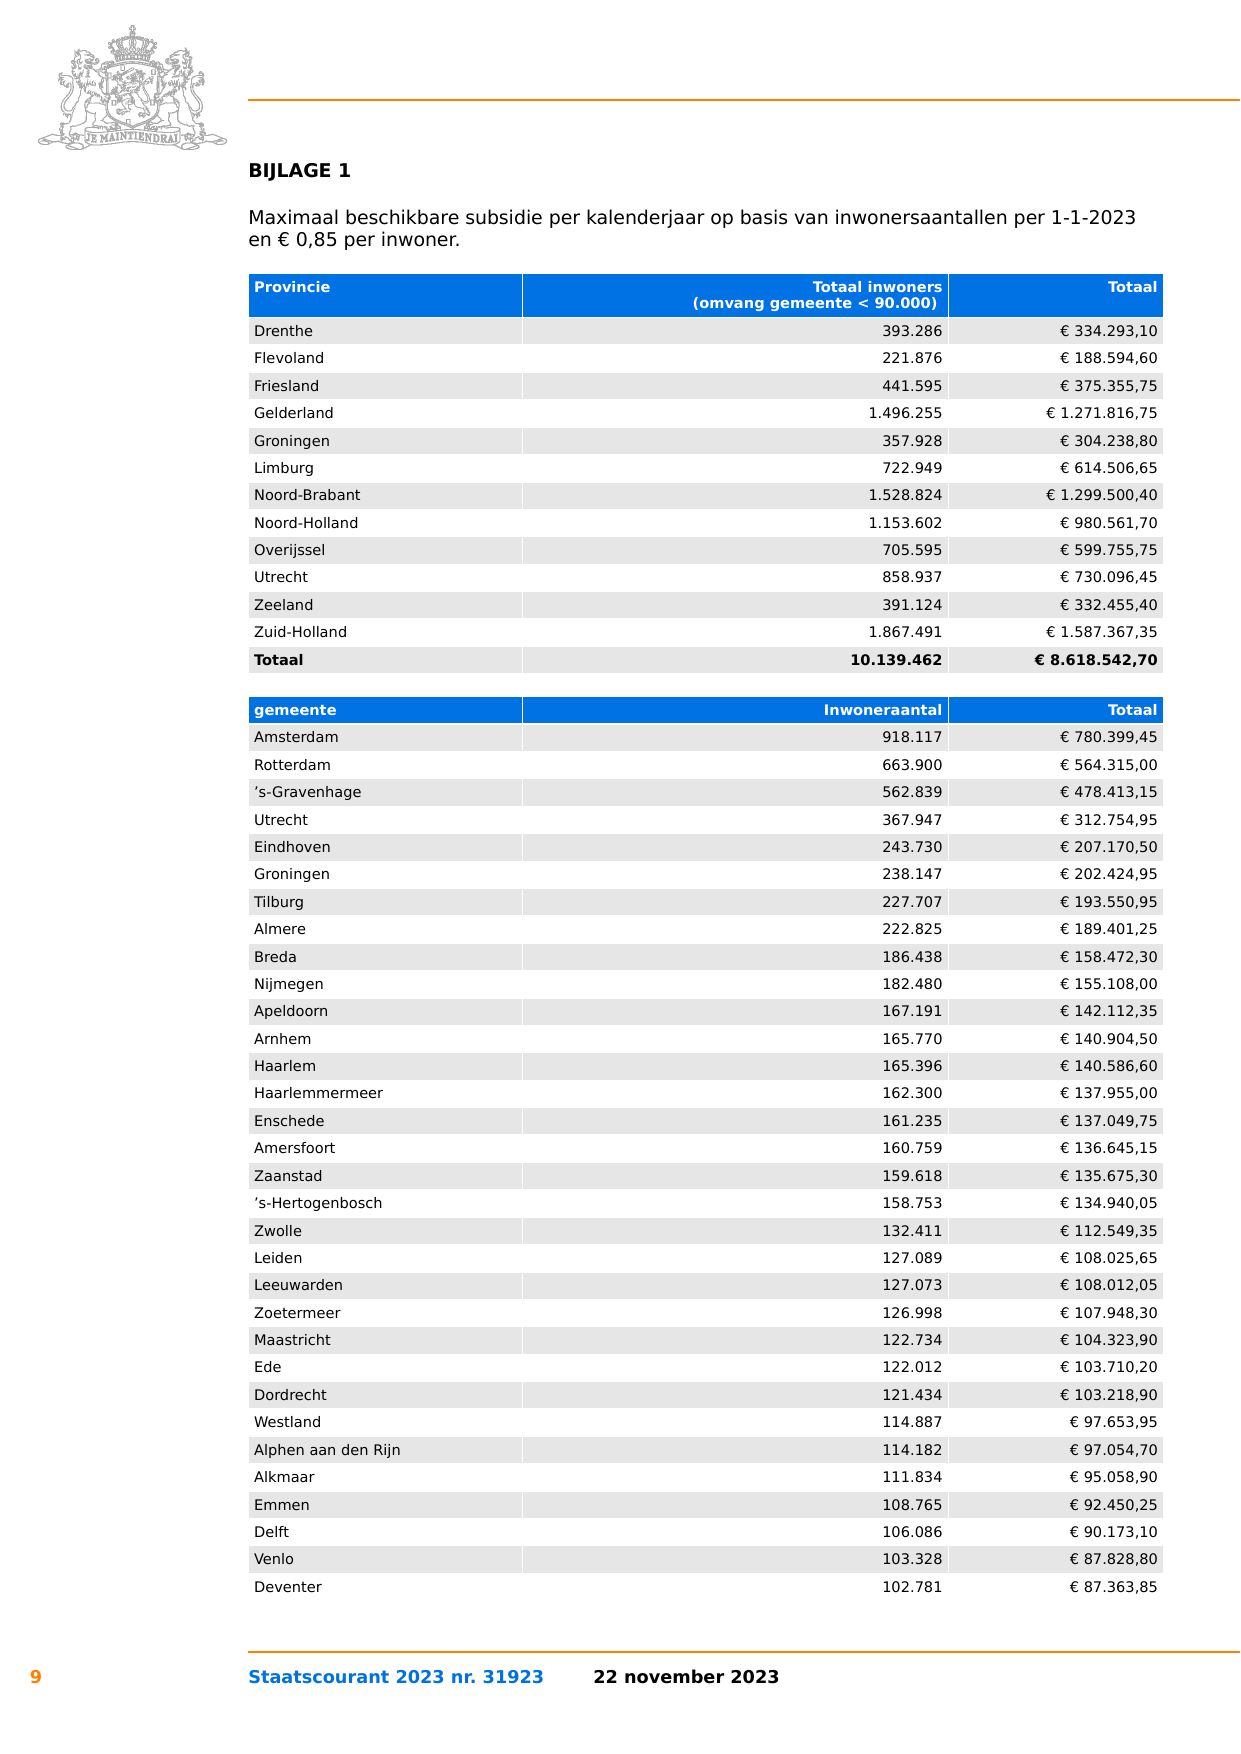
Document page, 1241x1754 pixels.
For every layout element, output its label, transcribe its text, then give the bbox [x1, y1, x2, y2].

table_cell 186.438 [523, 944, 948, 970]
table_cell € 158.472,30 [949, 944, 1163, 970]
table_cell Noord-Brabant [249, 483, 522, 509]
table_cell € 478.413,15 [949, 779, 1163, 806]
table_cell 221.876 [523, 346, 948, 372]
table_cell 238.147 [523, 862, 948, 888]
table_cell Overijssel [249, 537, 522, 564]
table_cell 158.753 [523, 1190, 948, 1217]
table_cell Emmen [249, 1492, 522, 1518]
table_cell 126.998 [523, 1300, 948, 1326]
table_cell Arnhem [249, 1026, 522, 1052]
table_cell Gelderland [249, 400, 522, 427]
table_cell € 304.238,80 [949, 428, 1163, 454]
table_cell Venlo [249, 1546, 522, 1573]
table_cell € 137.049,75 [949, 1108, 1163, 1134]
table_cell Noord-Holland [249, 510, 522, 536]
table_cell 227.707 [523, 889, 948, 915]
table_cell Groningen [249, 862, 522, 888]
table_cell 1.528.824 [523, 483, 948, 509]
table_cell Almere [249, 916, 522, 943]
table_cell Amersfoort [249, 1136, 522, 1162]
table_cell Utrecht [249, 807, 522, 833]
table_cell € 312.754,95 [949, 807, 1163, 833]
table_cell € 92.450,25 [949, 1492, 1163, 1518]
text Maximaal beschikbare subsidie per kalenderjaar op basis van inwonersaantallen per 1-1-2023 en € 0,85 per inwoner. [248, 207, 1163, 251]
table_cell 114.887 [523, 1410, 948, 1436]
table_cell 132.411 [523, 1218, 948, 1244]
table_cell Deventer [249, 1574, 522, 1600]
table_cell 562.839 [523, 779, 948, 806]
table_cell 103.328 [523, 1546, 948, 1573]
table_cell Utrecht [249, 565, 522, 591]
table_cell 10.139.462 [523, 647, 948, 673]
table_cell Westland [249, 1410, 522, 1436]
table_cell € 136.645,15 [949, 1136, 1163, 1162]
table_cell 243.730 [523, 834, 948, 861]
table_cell 161.235 [523, 1108, 948, 1134]
table_cell 1.496.255 [523, 400, 948, 427]
table_header Totaal [949, 697, 1163, 723]
table_cell 160.759 [523, 1136, 948, 1162]
table_cell 162.300 [523, 1081, 948, 1107]
table_cell Breda [249, 944, 522, 970]
table_cell Alphen aan den Rijn [249, 1437, 522, 1463]
table_cell € 87.363,85 [949, 1574, 1163, 1600]
table_cell 102.781 [523, 1574, 948, 1600]
table_cell € 375.355,75 [949, 373, 1163, 399]
table_cell € 207.170,50 [949, 834, 1163, 861]
table_cell Apeldoorn [249, 999, 522, 1025]
table_cell € 103.218,90 [949, 1382, 1163, 1408]
table_cell 1.153.602 [523, 510, 948, 536]
table_cell € 202.424,95 [949, 862, 1163, 888]
table_cell 106.086 [523, 1519, 948, 1545]
table_cell € 108.012,05 [949, 1273, 1163, 1299]
table_cell 705.595 [523, 537, 948, 564]
table_cell € 97.653,95 [949, 1410, 1163, 1436]
table_cell 167.191 [523, 999, 948, 1025]
table_cell Leiden [249, 1245, 522, 1271]
table_cell € 134.940,05 [949, 1190, 1163, 1217]
table_cell Ede [249, 1355, 522, 1381]
table_cell Zwolle [249, 1218, 522, 1244]
table_cell 122.012 [523, 1355, 948, 1381]
table_header Totaal [949, 274, 1163, 317]
table_cell Zeeland [249, 592, 522, 618]
table_cell € 189.401,25 [949, 916, 1163, 943]
table_cell ’s-Hertogenbosch [249, 1190, 522, 1217]
table_cell € 780.399,45 [949, 725, 1163, 751]
table_cell € 135.675,30 [949, 1163, 1163, 1189]
table_cell 722.949 [523, 455, 948, 481]
table_cell € 90.173,10 [949, 1519, 1163, 1545]
table_cell € 1.299.500,40 [949, 483, 1163, 509]
table_cell 663.900 [523, 752, 948, 778]
table_cell € 980.561,70 [949, 510, 1163, 536]
table_cell € 332.455,40 [949, 592, 1163, 618]
table_cell € 108.025,65 [949, 1245, 1163, 1271]
table_cell € 112.549,35 [949, 1218, 1163, 1244]
table_cell Dordrecht [249, 1382, 522, 1408]
table_cell € 599.755,75 [949, 537, 1163, 564]
table_cell 393.286 [523, 318, 948, 344]
table_cell Rotterdam [249, 752, 522, 778]
table_cell € 87.828,80 [949, 1546, 1163, 1573]
table_cell € 564.315,00 [949, 752, 1163, 778]
table_cell 165.770 [523, 1026, 948, 1052]
table_cell € 8.618.542,70 [949, 647, 1163, 673]
table_header Totaal inwoners (omvang gemeente < 90.000) [523, 274, 948, 317]
table_cell ’s-Gravenhage [249, 779, 522, 806]
table_cell Haarlemmermeer [249, 1081, 522, 1107]
table_cell 357.928 [523, 428, 948, 454]
table_cell 182.480 [523, 971, 948, 997]
picture [38, 25, 227, 150]
table_cell € 334.293,10 [949, 318, 1163, 344]
table_cell Totaal [249, 647, 522, 673]
table_cell Tilburg [249, 889, 522, 915]
table_cell Zuid-Holland [249, 620, 522, 646]
table_cell 391.124 [523, 592, 948, 618]
table_cell Haarlem [249, 1053, 522, 1080]
subtitle BIJLAGE 1 [248, 160, 1163, 182]
table_cell € 95.058,90 [949, 1464, 1163, 1491]
table_cell € 193.550,95 [949, 889, 1163, 915]
table_cell € 104.323,90 [949, 1327, 1163, 1354]
table_cell € 137.955,00 [949, 1081, 1163, 1107]
table_cell 222.825 [523, 916, 948, 943]
table_cell Nijmegen [249, 971, 522, 997]
table_cell 121.434 [523, 1382, 948, 1408]
table_cell € 107.948,30 [949, 1300, 1163, 1326]
table_cell 127.089 [523, 1245, 948, 1271]
table_cell 441.595 [523, 373, 948, 399]
table_cell € 1.587.367,35 [949, 620, 1163, 646]
table_cell Alkmaar [249, 1464, 522, 1491]
table_cell € 140.586,60 [949, 1053, 1163, 1080]
table_cell Zaanstad [249, 1163, 522, 1189]
table_cell Limburg [249, 455, 522, 481]
table_cell € 142.112,35 [949, 999, 1163, 1025]
table_cell Zoetermeer [249, 1300, 522, 1326]
table_cell € 140.904,50 [949, 1026, 1163, 1052]
table_cell Leeuwarden [249, 1273, 522, 1299]
table_cell 858.937 [523, 565, 948, 591]
table_cell Drenthe [249, 318, 522, 344]
table_cell € 188.594,60 [949, 346, 1163, 372]
table_header Inwoneraantal [523, 697, 948, 723]
table_cell Eindhoven [249, 834, 522, 861]
table_cell Maastricht [249, 1327, 522, 1354]
table_cell Enschede [249, 1108, 522, 1134]
table_cell 1.867.491 [523, 620, 948, 646]
table_cell 159.618 [523, 1163, 948, 1189]
table_cell Amsterdam [249, 725, 522, 751]
table_cell 918.117 [523, 725, 948, 751]
table_cell € 614.506,65 [949, 455, 1163, 481]
table_cell € 730.096,45 [949, 565, 1163, 591]
table_header gemeente [249, 697, 522, 723]
table_cell 111.834 [523, 1464, 948, 1491]
table_cell Delft [249, 1519, 522, 1545]
table_header Provincie [249, 274, 522, 317]
table_cell Groningen [249, 428, 522, 454]
table_cell 122.734 [523, 1327, 948, 1354]
table_cell 108.765 [523, 1492, 948, 1518]
table_cell € 97.054,70 [949, 1437, 1163, 1463]
table_cell 165.396 [523, 1053, 948, 1080]
table_cell 367.947 [523, 807, 948, 833]
table_cell Flevoland [249, 346, 522, 372]
table_cell € 1.271.816,75 [949, 400, 1163, 427]
table_cell Friesland [249, 373, 522, 399]
table_cell 114.182 [523, 1437, 948, 1463]
table_cell € 155.108,00 [949, 971, 1163, 997]
table_cell 127.073 [523, 1273, 948, 1299]
table_cell € 103.710,20 [949, 1355, 1163, 1381]
